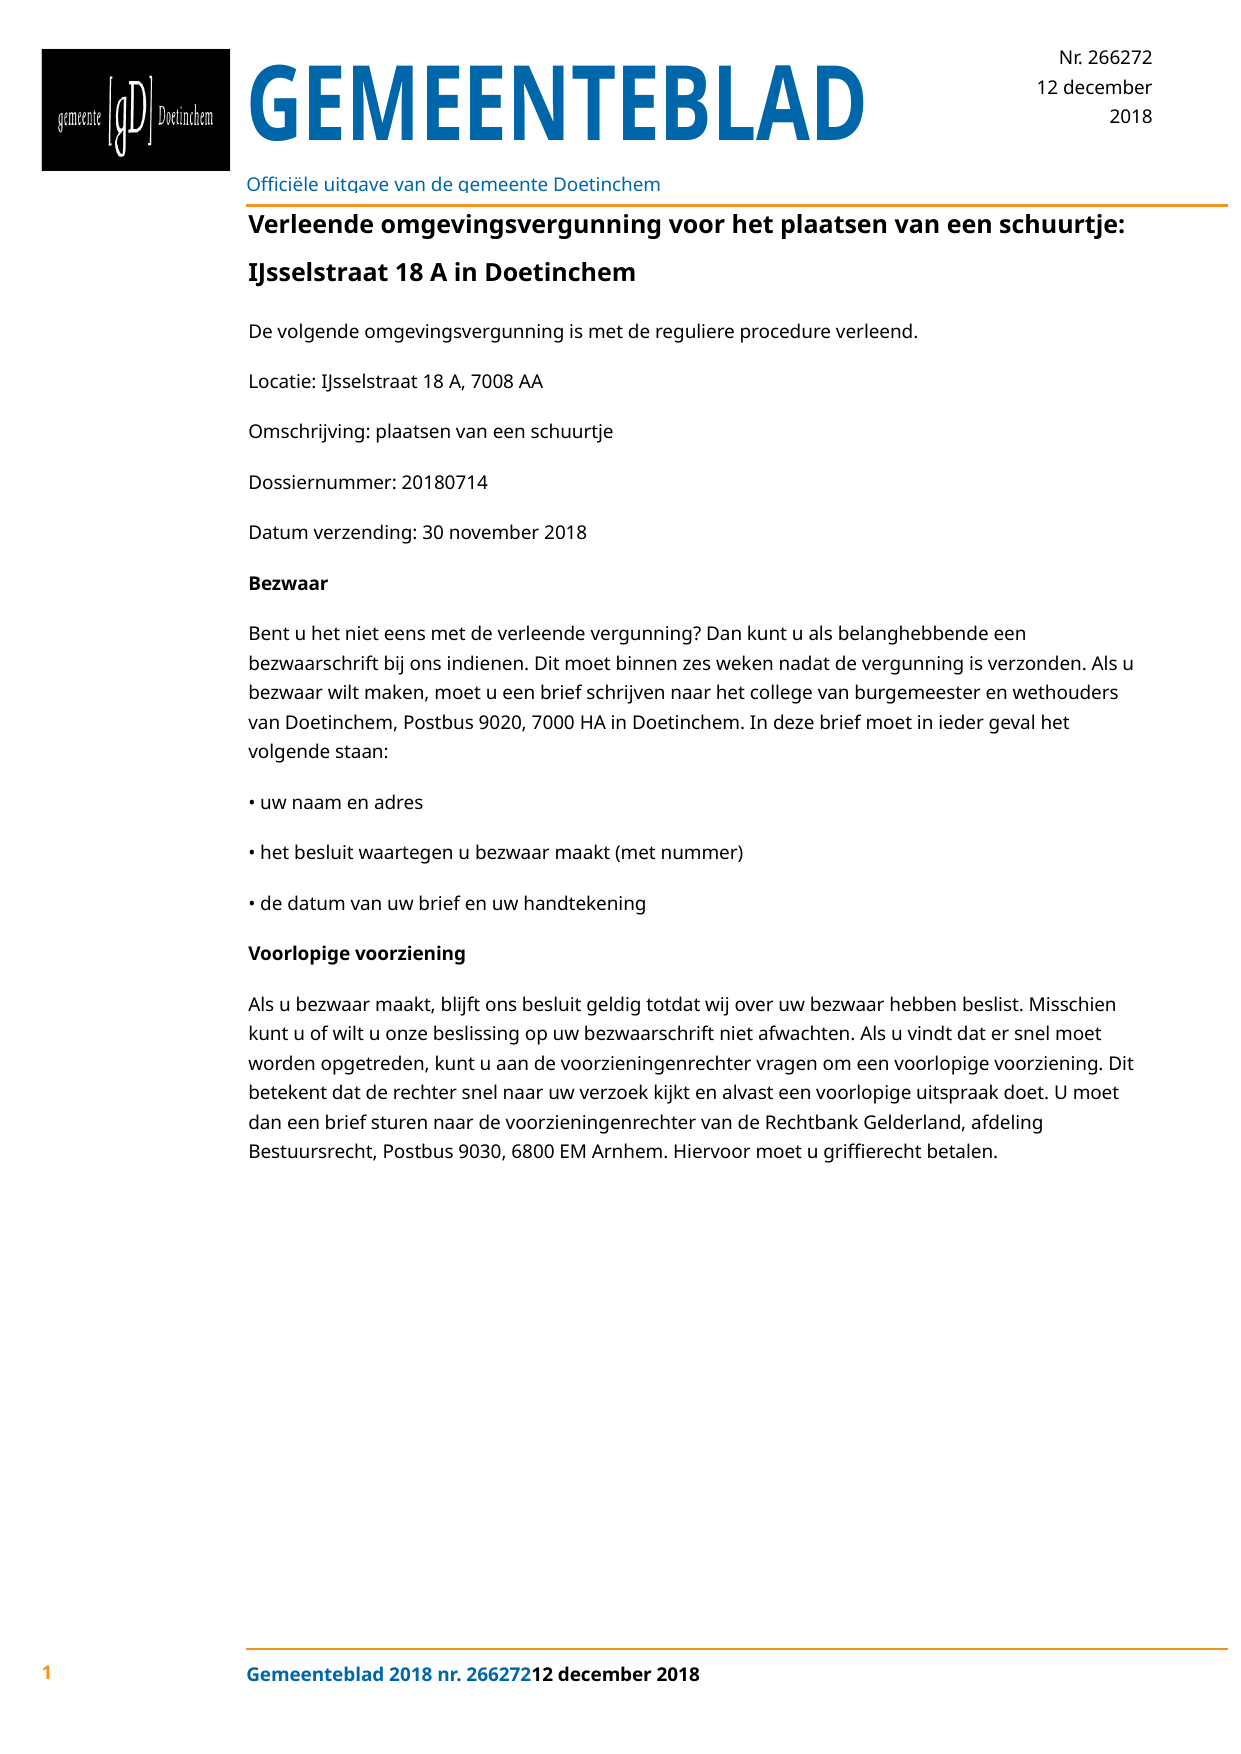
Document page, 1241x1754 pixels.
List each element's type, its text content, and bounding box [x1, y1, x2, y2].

text Bezwaar [248, 570, 1152, 596]
text Verleende omgevingsvergunning voor het plaatsen van een schuurtje: IJsselstraat 18 A in Doetinchem [248, 207, 1152, 288]
text Dossiernummer: 20180714 [248, 469, 1152, 495]
text • uw naam en adres [248, 789, 1152, 815]
text Bent u het niet eens met de verleende vergunning? Dan kunt u als belanghebbende een bezwaarschrift bij ons indienen. Dit moet binnen zes weken nadat de vergunning is verzonden. Als u bezwaar wilt maken, moet u een brief schrijven naar het college van burgemeester en wethouders van Doetinchem, Postbus 9020, 7000 HA in Doetinchem. In deze brief moet in ieder geval het volgende staan: [248, 620, 1152, 764]
text Locatie: IJsselstraat 18 A, 7008 AA [248, 368, 1152, 394]
text Als u bezwaar maakt, blijft ons besluit geldig totdat wij over uw bezwaar hebben beslist. Misschien kunt u of wilt u onze beslissing op uw bezwaarschrift niet afwachten. Als u vindt dat er snel moet worden opgetreden, kunt u aan de voorzieningenrechter vragen om een voorlopige voorziening. Dit betekent dat de rechter snel naar uw verzoek kijkt en alvast een voorlopige uitspraak doet. U moet dan een brief sturen naar de voorzieningenrechter van de Rechtbank Gelderland, afdeling Bestuursrecht, Postbus 9030, 6800 EM Arnhem. Hiervoor moet u griffierecht betalen. [248, 991, 1152, 1164]
text Voorlopige voorziening [248, 940, 1152, 966]
text • het besluit waartegen u bezwaar maakt (met nummer) [248, 839, 1152, 865]
text De volgende omgevingsvergunning is met de reguliere procedure verleend. [248, 318, 1152, 344]
picture [41, 47, 231, 172]
text Omschrijving: plaatsen van een schuurtje [248, 419, 1152, 444]
text Datum verzending: 30 november 2018 [248, 519, 1152, 545]
text • de datum van uw brief en uw handtekening [248, 890, 1152, 916]
